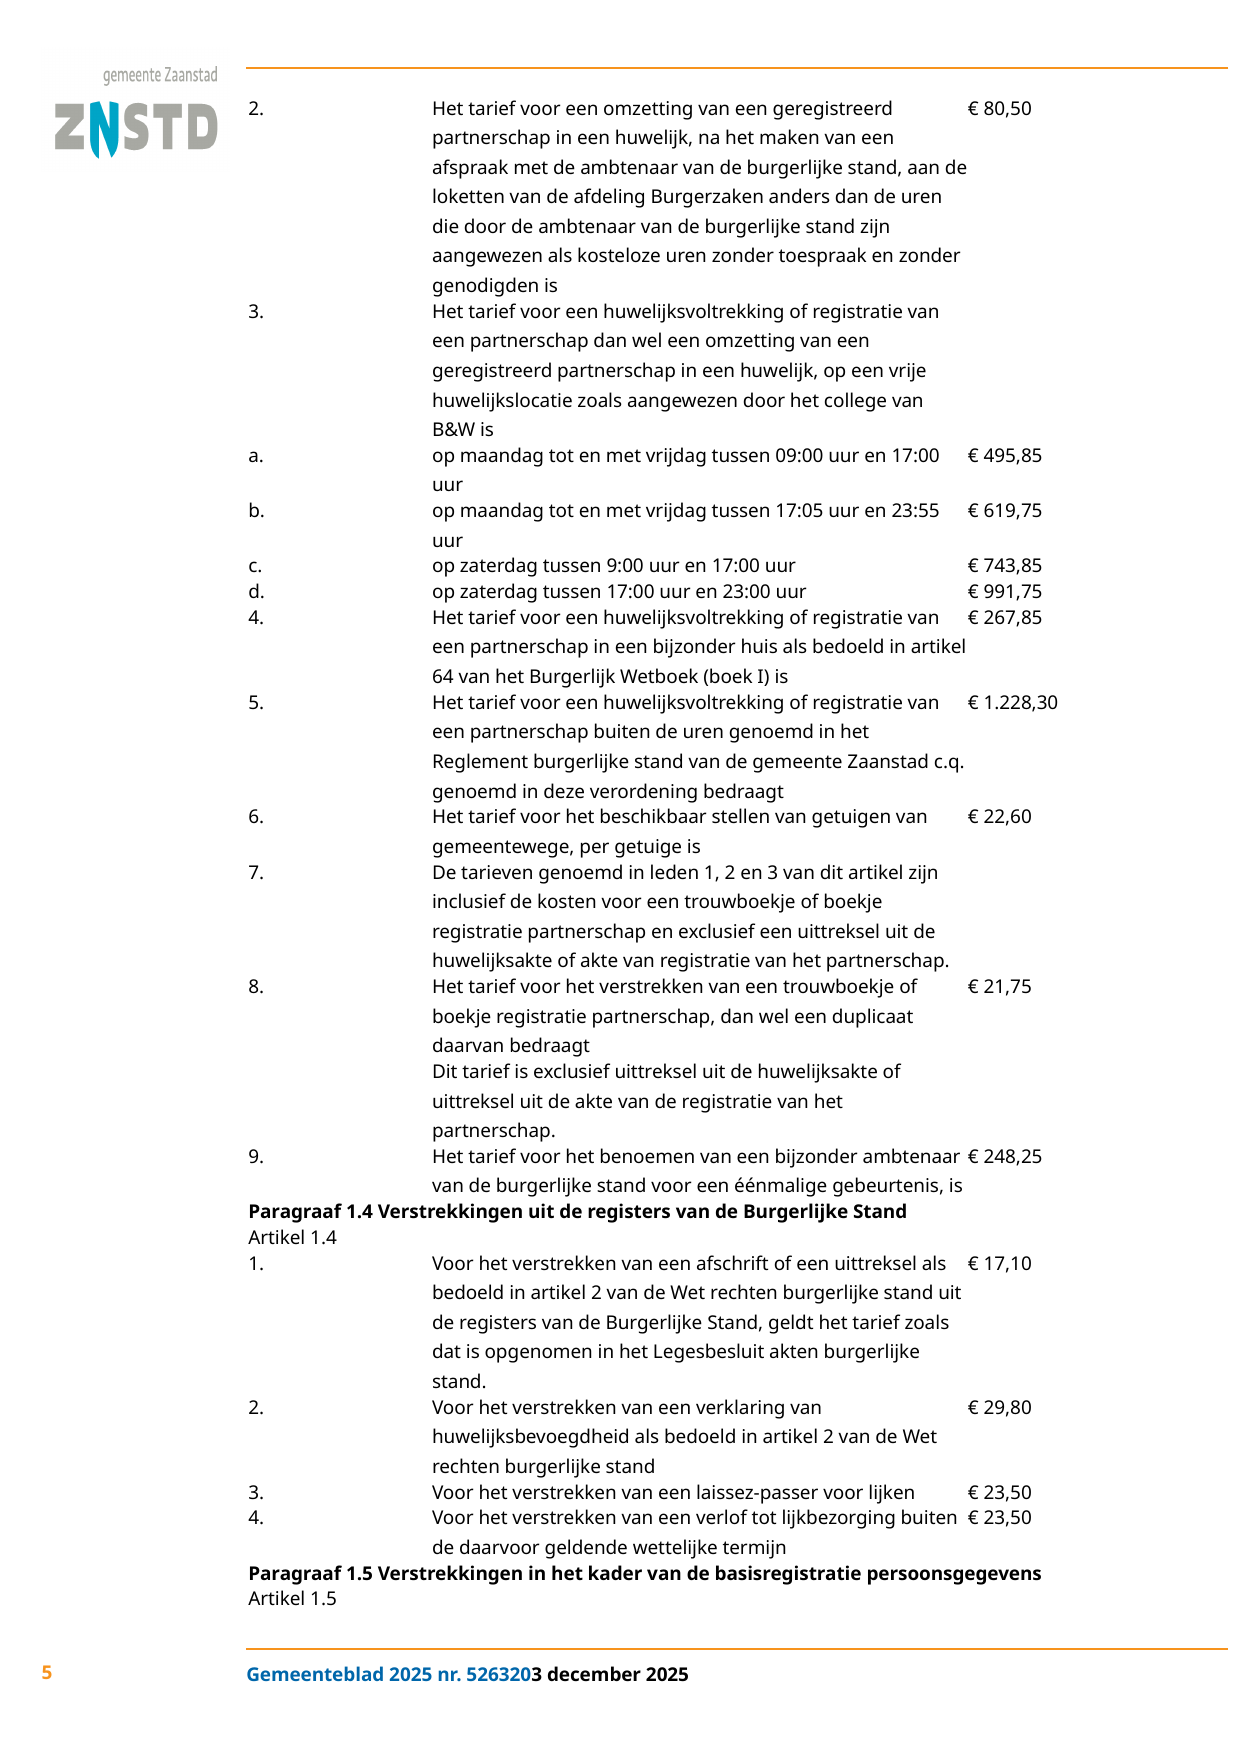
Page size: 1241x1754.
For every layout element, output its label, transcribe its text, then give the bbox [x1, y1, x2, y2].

table_cell Het tarief voor een huwelijksvoltrekking of registratie van een partnerschap buiten de uren genoemd in het Reglement burgerlijke stand van de gemeente Zaanstad c.q. genoemd in deze verordening bedraagt [432, 689, 968, 803]
table_cell Voor het verstrekken van een afschrift of een uittreksel als bedoeld in artikel 2 van de Wet rechten burgerlijke stand uit de registers van de Burgerlijke Stand, geldt het tarief zoals dat is opgenomen in het Legesbesluit akten burgerlijke stand. [432, 1250, 968, 1394]
table_cell € 248,25 [968, 1143, 1152, 1198]
table_cell 1. [248, 1250, 432, 1394]
table_cell 2. [248, 1394, 432, 1479]
table_cell [248, 1058, 432, 1143]
table_cell Het tarief voor het verstrekken van een trouwboekje of boekje registratie partnerschap, dan wel een duplicaat daarvan bedraagt [432, 973, 968, 1058]
table_cell [968, 298, 1152, 442]
table_cell 4. [248, 1505, 432, 1560]
table_cell 3. [248, 298, 432, 442]
table_cell Voor het verstrekken van een verlof tot lijkbezorging buiten de daarvoor geldende wettelijke termijn [432, 1505, 968, 1560]
table_cell [968, 1058, 1152, 1143]
table_cell Het tarief voor een huwelijksvoltrekking of registratie van een partnerschap dan wel een omzetting van een geregistreerd partnerschap in een huwelijk, op een vrije huwelijkslocatie zoals aangewezen door het college van B&W is [432, 298, 968, 442]
table_cell [432, 1224, 968, 1250]
table_cell Het tarief voor een omzetting van een geregistreerd partnerschap in een huwelijk, na het maken van een afspraak met de ambtenaar van de burgerlijke stand, aan de loketten van de afdeling Burgerzaken anders dan de uren die door de ambtenaar van de burgerlijke stand zijn aangewezen als kosteloze uren zonder toespraak en zonder genodigden is [432, 95, 968, 298]
table_cell op maandag tot en met vrijdag tussen 09:00 uur en 17:00 uur [432, 442, 968, 497]
table_cell c. [248, 553, 432, 578]
table_cell € 495,85 [968, 442, 1152, 497]
table_cell € 23,50 [968, 1479, 1152, 1504]
table_cell € 743,85 [968, 553, 1152, 578]
table_cell 5. [248, 689, 432, 803]
table_cell € 23,50 [968, 1505, 1152, 1560]
table_cell € 991,75 [968, 579, 1152, 604]
table_cell Paragraaf 1.4 Verstrekkingen uit de registers van de Burgerlijke Stand [248, 1199, 1152, 1224]
table_cell € 1.228,30 [968, 689, 1152, 803]
table_cell 3. [248, 1479, 432, 1504]
table_cell Voor het verstrekken van een laissez-passer voor lijken [432, 1479, 968, 1504]
table_cell Voor het verstrekken van een verklaring van huwelijksbevoegdheid als bedoeld in artikel 2 van de Wet rechten burgerlijke stand [432, 1394, 968, 1479]
table_cell a. [248, 442, 432, 497]
table_cell op maandag tot en met vrijdag tussen 17:05 uur en 23:55 uur [432, 498, 968, 553]
table_cell op zaterdag tussen 9:00 uur en 17:00 uur [432, 553, 968, 578]
table_cell Het tarief voor het benoemen van een bijzonder ambtenaar van de burgerlijke stand voor een éénmalige gebeurtenis, is [432, 1143, 968, 1198]
table_cell Artikel 1.5 [248, 1586, 432, 1611]
table_cell 4. [248, 604, 432, 689]
table_cell € 29,80 [968, 1394, 1152, 1479]
table_cell € 619,75 [968, 498, 1152, 553]
table_cell € 267,85 [968, 604, 1152, 689]
table_cell € 22,60 [968, 804, 1152, 859]
table_cell 8. [248, 973, 432, 1058]
table_cell De tarieven genoemd in leden 1, 2 en 3 van dit artikel zijn inclusief de kosten voor een trouwboekje of boekje registratie partnerschap en exclusief een uittreksel uit de huwelijksakte of akte van registratie van het partnerschap. [432, 859, 968, 973]
table_cell € 80,50 [968, 95, 1152, 298]
table_cell 9. [248, 1143, 432, 1198]
table_cell € 21,75 [968, 973, 1152, 1058]
table_cell Dit tarief is exclusief uittreksel uit de huwelijksakte of uittreksel uit de akte van de registratie van het partnerschap. [432, 1058, 968, 1143]
table_cell [968, 1224, 1152, 1250]
picture [41, 47, 231, 172]
table_cell € 17,10 [968, 1250, 1152, 1394]
table_cell 6. [248, 804, 432, 859]
table_cell b. [248, 498, 432, 553]
table_cell Het tarief voor het beschikbaar stellen van getuigen van gemeentewege, per getuige is [432, 804, 968, 859]
table_cell [432, 1586, 968, 1611]
table_cell 7. [248, 859, 432, 973]
table_cell [968, 1586, 1152, 1611]
table_cell 2. [248, 95, 432, 298]
table_cell d. [248, 579, 432, 604]
table_cell [968, 859, 1152, 973]
table_cell Paragraaf 1.5 Verstrekkingen in het kader van de basisregistratie persoonsgegevens [248, 1560, 1152, 1586]
table_cell Het tarief voor een huwelijksvoltrekking of registratie van een partnerschap in een bijzonder huis als bedoeld in artikel 64 van het Burgerlijk Wetboek (boek I) is [432, 604, 968, 689]
table_cell op zaterdag tussen 17:00 uur en 23:00 uur [432, 579, 968, 604]
table_cell Artikel 1.4 [248, 1224, 432, 1250]
